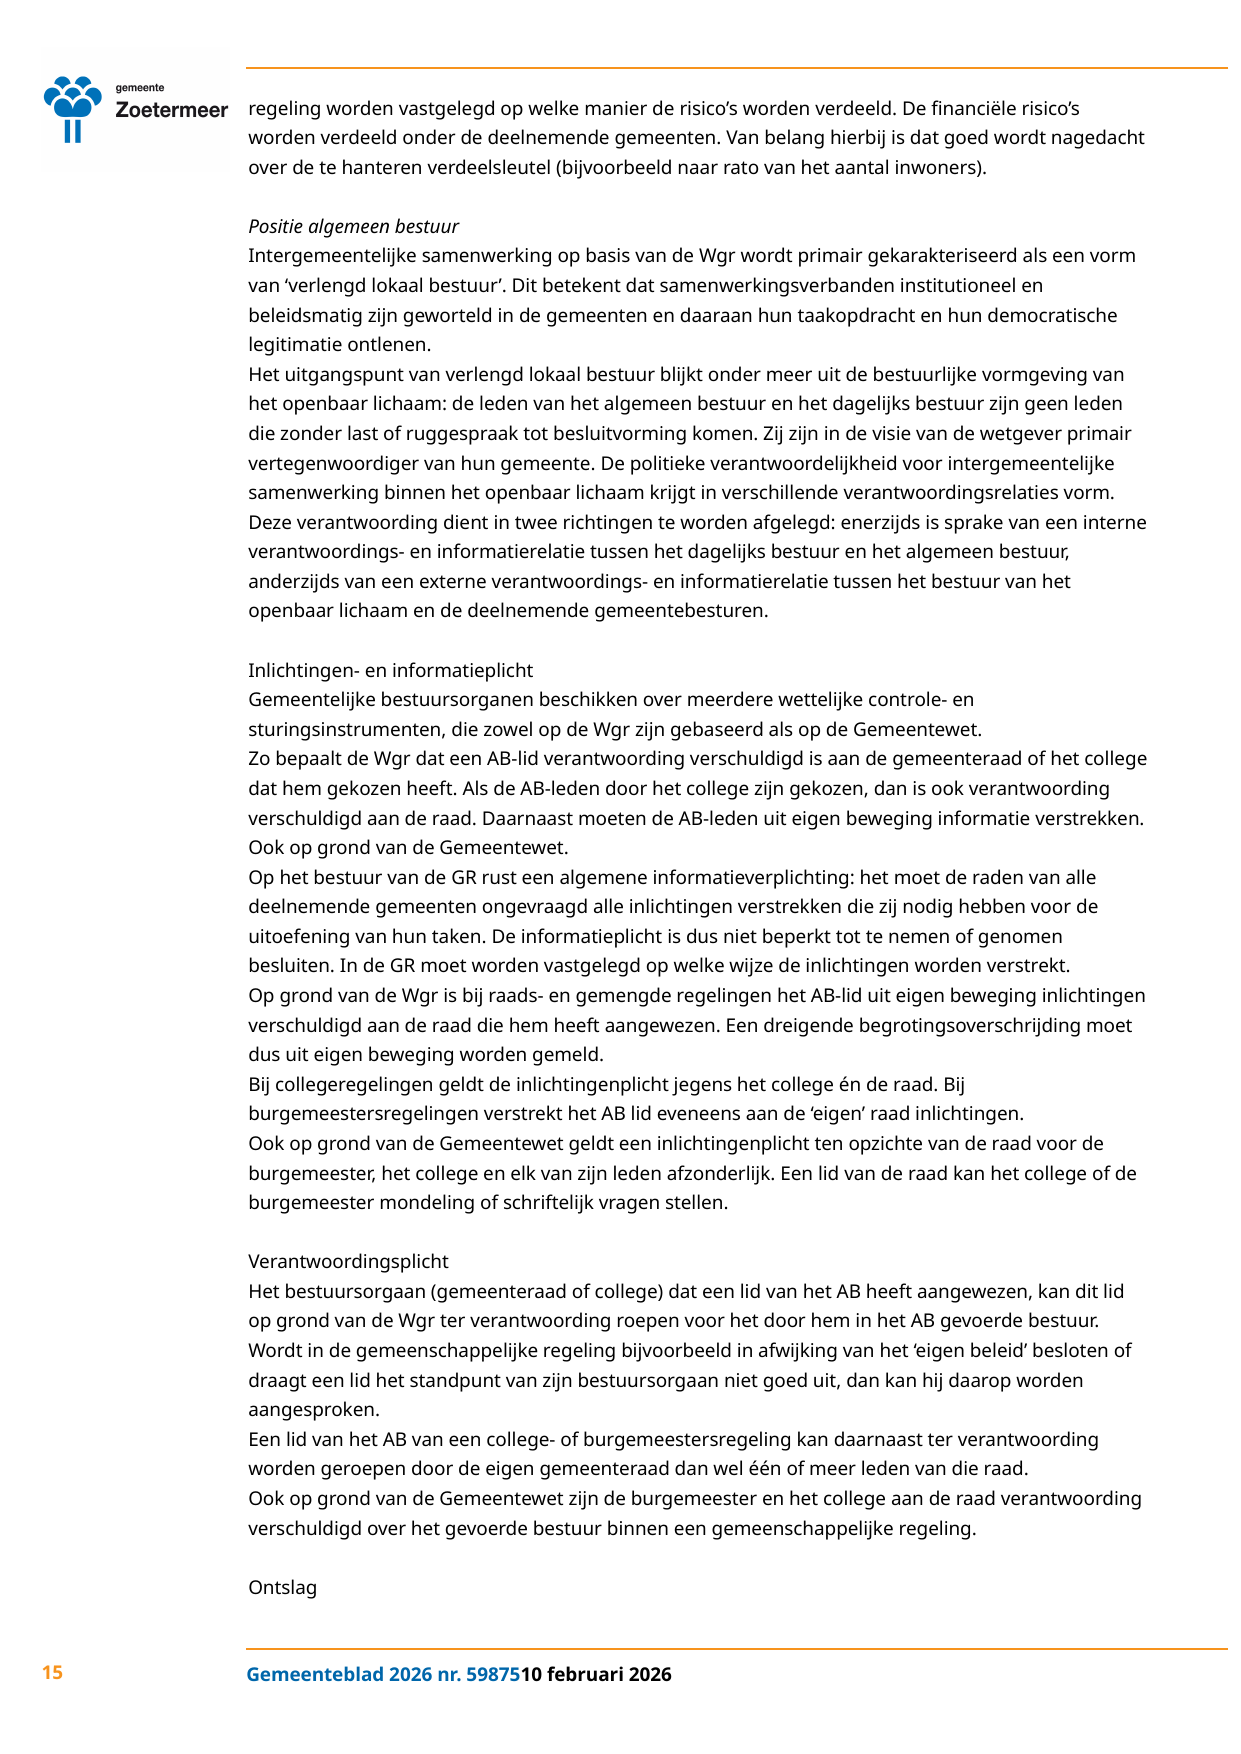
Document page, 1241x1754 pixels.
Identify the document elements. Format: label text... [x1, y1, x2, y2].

text Gemeentelijke bestuursorganen beschikken over meerdere wettelijke controle- en sturingsinstrumenten, die zowel op de Wgr zijn gebaseerd als op de Gemeentewet. [248, 686, 1152, 742]
text Intergemeentelijke samenwerking op basis van de Wgr wordt primair gekarakteriseerd als een vorm van ‘verlengd lokaal bestuur’. Dit betekent dat samenwerkingsverbanden institutioneel en beleidsmatig zijn geworteld in de gemeenten en daaraan hun taakopdracht en hun democratische legitimatie ontlenen. [248, 243, 1152, 357]
text Verantwoordingsplicht [248, 1248, 1152, 1274]
text Ook op grond van de Gemeentewet zijn de burgemeester en het college aan de raad verantwoording verschuldigd over het gevoerde bestuur binnen een gemeenschappelijke regeling. [248, 1485, 1152, 1541]
picture [41, 47, 231, 172]
text Bij collegeregelingen geldt de inlichtingenplicht jegens het college én de raad. Bij burgemeestersregelingen verstrekt het AB lid eveneens aan de ‘eigen’ raad inlichtingen. [248, 1071, 1152, 1126]
text regeling worden vastgelegd op welke manier de risico’s worden verdeeld. De financiële risico’s worden verdeeld onder de deelnemende gemeenten. Van belang hierbij is dat goed wordt nagedacht over de te hanteren verdeelsleutel (bijvoorbeeld naar rato van het aantal inwoners). [248, 95, 1152, 180]
text Ontslag [248, 1574, 1152, 1600]
text Het bestuursorgaan (gemeenteraad of college) dat een lid van het AB heeft aangewezen, kan dit lid op grond van de Wgr ter verantwoording roepen voor het door hem in het AB gevoerde bestuur. Wordt in de gemeenschappelijke regeling bijvoorbeeld in afwijking van het ‘eigen beleid’ besloten of draagt een lid het standpunt van zijn bestuursorgaan niet goed uit, dan kan hij daarop worden aangesproken. [248, 1278, 1152, 1422]
text Zo bepaalt de Wgr dat een AB-lid verantwoording verschuldigd is aan de gemeenteraad of het college dat hem gekozen heeft. Als de AB-leden door het college zijn gekozen, dan is ook verantwoording verschuldigd aan de raad. Daarnaast moeten de AB-leden uit eigen beweging informatie verstrekken. Ook op grond van de Gemeentewet. [248, 746, 1152, 860]
text Het uitgangspunt van verlengd lokaal bestuur blijkt onder meer uit de bestuurlijke vormgeving van het openbaar lichaam: de leden van het algemeen bestuur en het dagelijks bestuur zijn geen leden die zonder last of ruggespraak tot besluitvorming komen. Zij zijn in de visie van de wetgever primair vertegenwoordiger van hun gemeente. De politieke verantwoordelijkheid voor intergemeentelijke samenwerking binnen het openbaar lichaam krijgt in verschillende verantwoordingsrelaties vorm. Deze verantwoording dient in twee richtingen te worden afgelegd: enerzijds is sprake van een interne verantwoordings- en informatierelatie tussen het dagelijks bestuur en het algemeen bestuur, anderzijds van een externe verantwoordings- en informatierelatie tussen het bestuur van het openbaar lichaam en de deelnemende gemeentebesturen. [248, 361, 1152, 623]
text Op grond van de Wgr is bij raads- en gemengde regelingen het AB-lid uit eigen beweging inlichtingen verschuldigd aan de raad die hem heeft aangewezen. Een dreigende begrotingsoverschrijding moet dus uit eigen beweging worden gemeld. [248, 982, 1152, 1067]
text Een lid van het AB van een college- of burgemeestersregeling kan daarnaast ter verantwoording worden geroepen door de eigen gemeenteraad dan wel één of meer leden van die raad. [248, 1426, 1152, 1481]
text Op het bestuur van de GR rust een algemene informatieverplichting: het moet de raden van alle deelnemende gemeenten ongevraagd alle inlichtingen verstrekken die zij nodig hebben voor de uitoefening van hun taken. De informatieplicht is dus niet beperkt tot te nemen of genomen besluiten. In de GR moet worden vastgelegd op welke wijze de inlichtingen worden verstrekt. [248, 864, 1152, 978]
text Ook op grond van de Gemeentewet geldt een inlichtingenplicht ten opzichte van de raad voor de burgemeester, het college en elk van zijn leden afzonderlijk. Een lid van de raad kan het college of de burgemeester mondeling of schriftelijk vragen stellen. [248, 1130, 1152, 1215]
text Positie algemeen bestuur [248, 213, 1152, 239]
text Inlichtingen- en informatieplicht [248, 657, 1152, 683]
